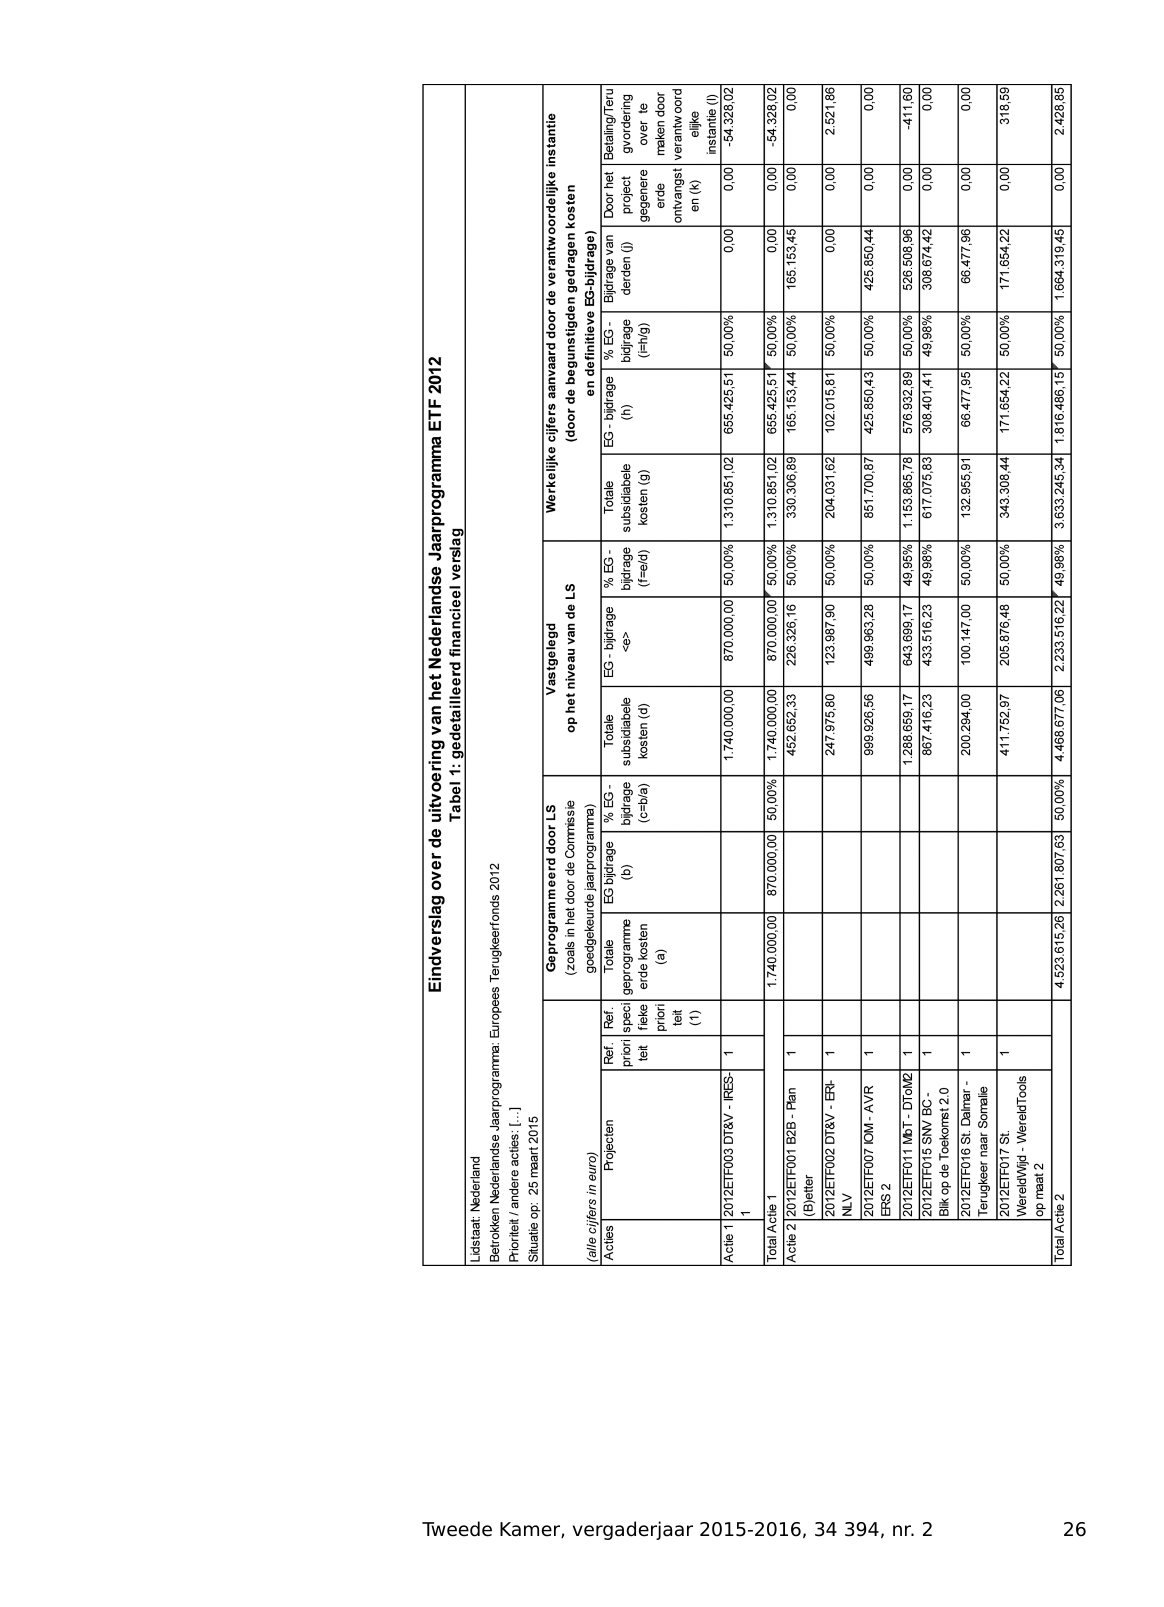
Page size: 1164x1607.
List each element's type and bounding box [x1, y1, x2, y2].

picture [422, 84, 1072, 1266]
